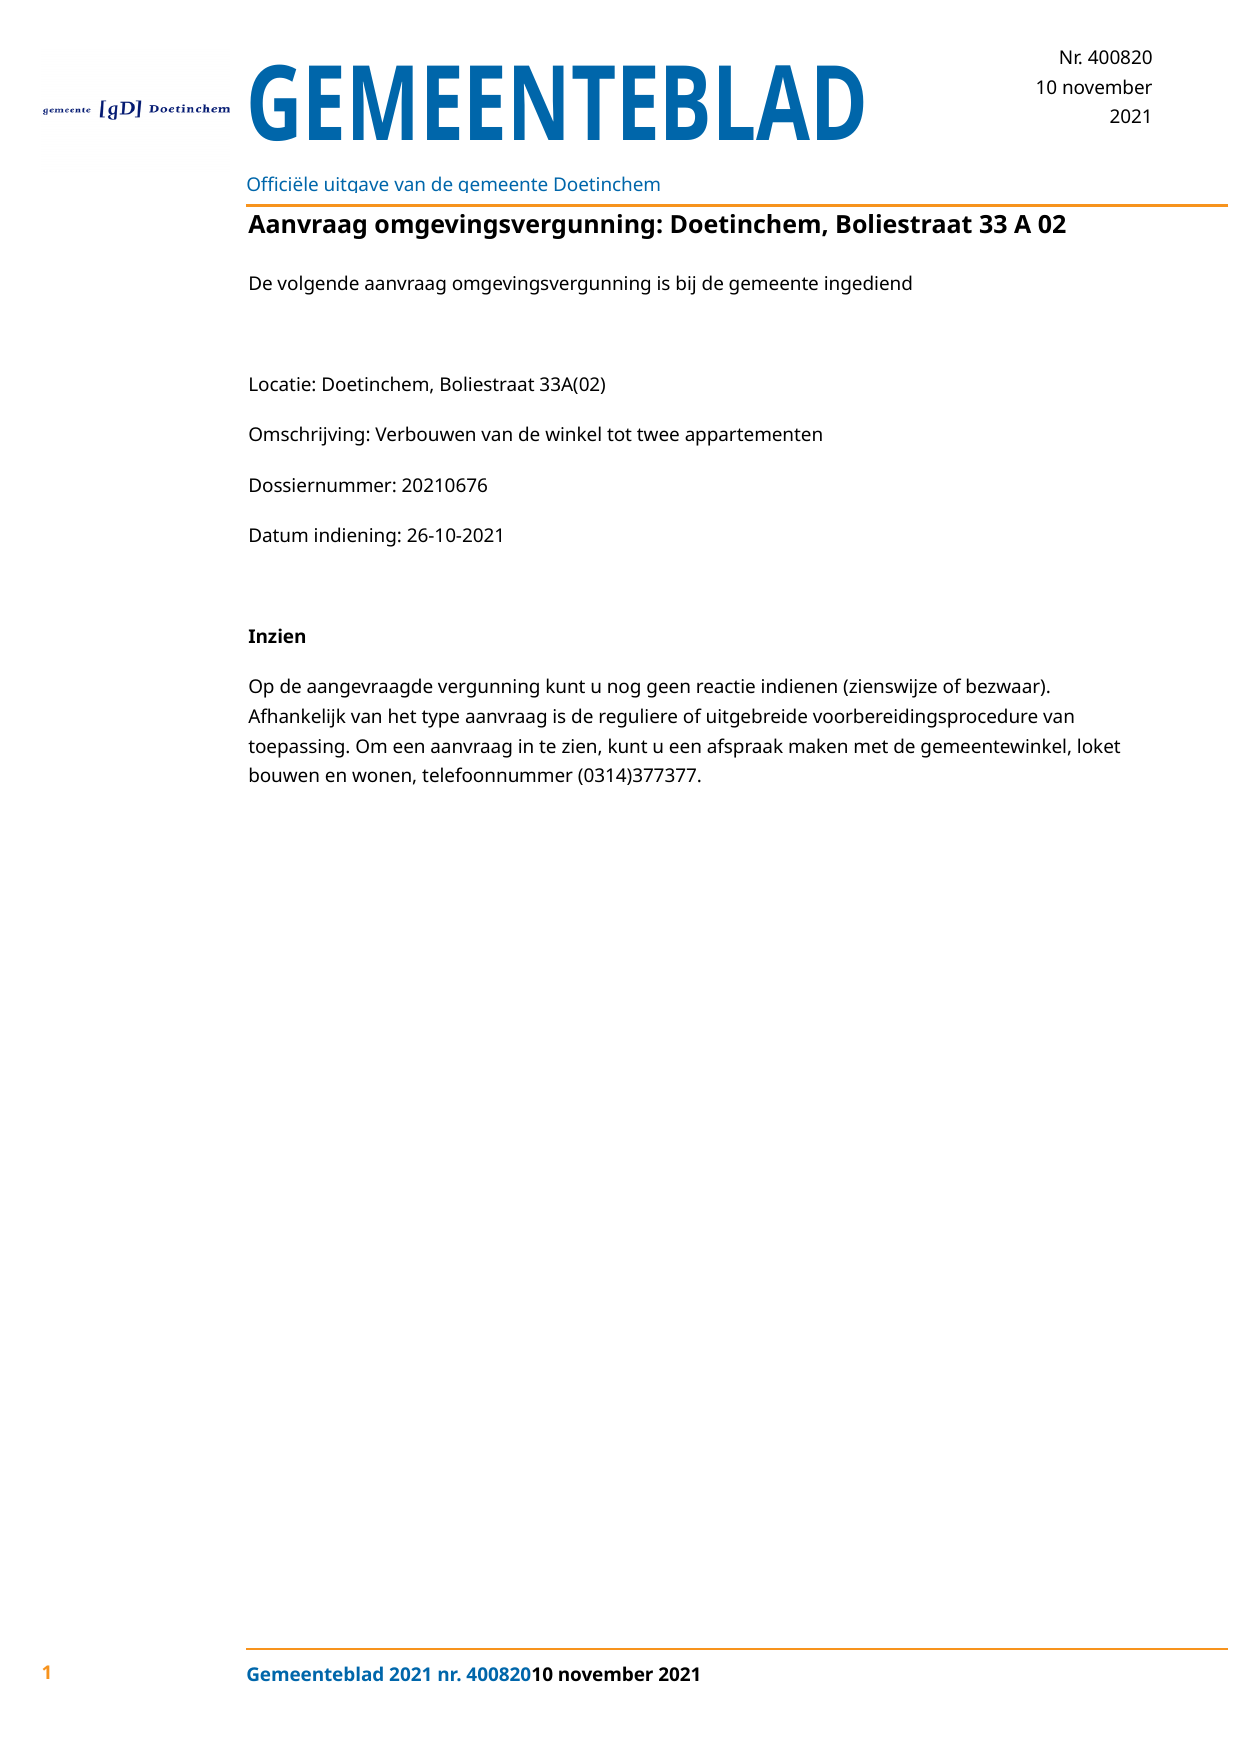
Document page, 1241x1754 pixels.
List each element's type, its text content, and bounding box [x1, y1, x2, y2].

text De volgende aanvraag omgevingsvergunning is bij de gemeente ingediend [248, 270, 1152, 296]
text Inzien [248, 623, 1152, 649]
text Op de aangevraagde vergunning kunt u nog geen reactie indienen (zienswijze of bezwaar). Afhankelijk van het type aanvraag is de reguliere of uitgebreide voorbereidingsprocedure van toepassing. Om een aanvraag in te zien, kunt u een afspraak maken met de gemeentewinkel, loket bouwen en wonen, telefoonnummer (0314)377377. [248, 674, 1152, 788]
picture [41, 47, 231, 172]
text Datum indiening: 26-10-2021 [248, 522, 1152, 548]
text Dossiernummer: 20210676 [248, 472, 1152, 498]
text Aanvraag omgevingsvergunning: Doetinchem, Boliestraat 33 A 02 [248, 207, 1152, 241]
text Locatie: Doetinchem, Boliestraat 33A(02) [248, 371, 1152, 397]
text Omschrijving: Verbouwen van de winkel tot twee appartementen [248, 422, 1152, 447]
